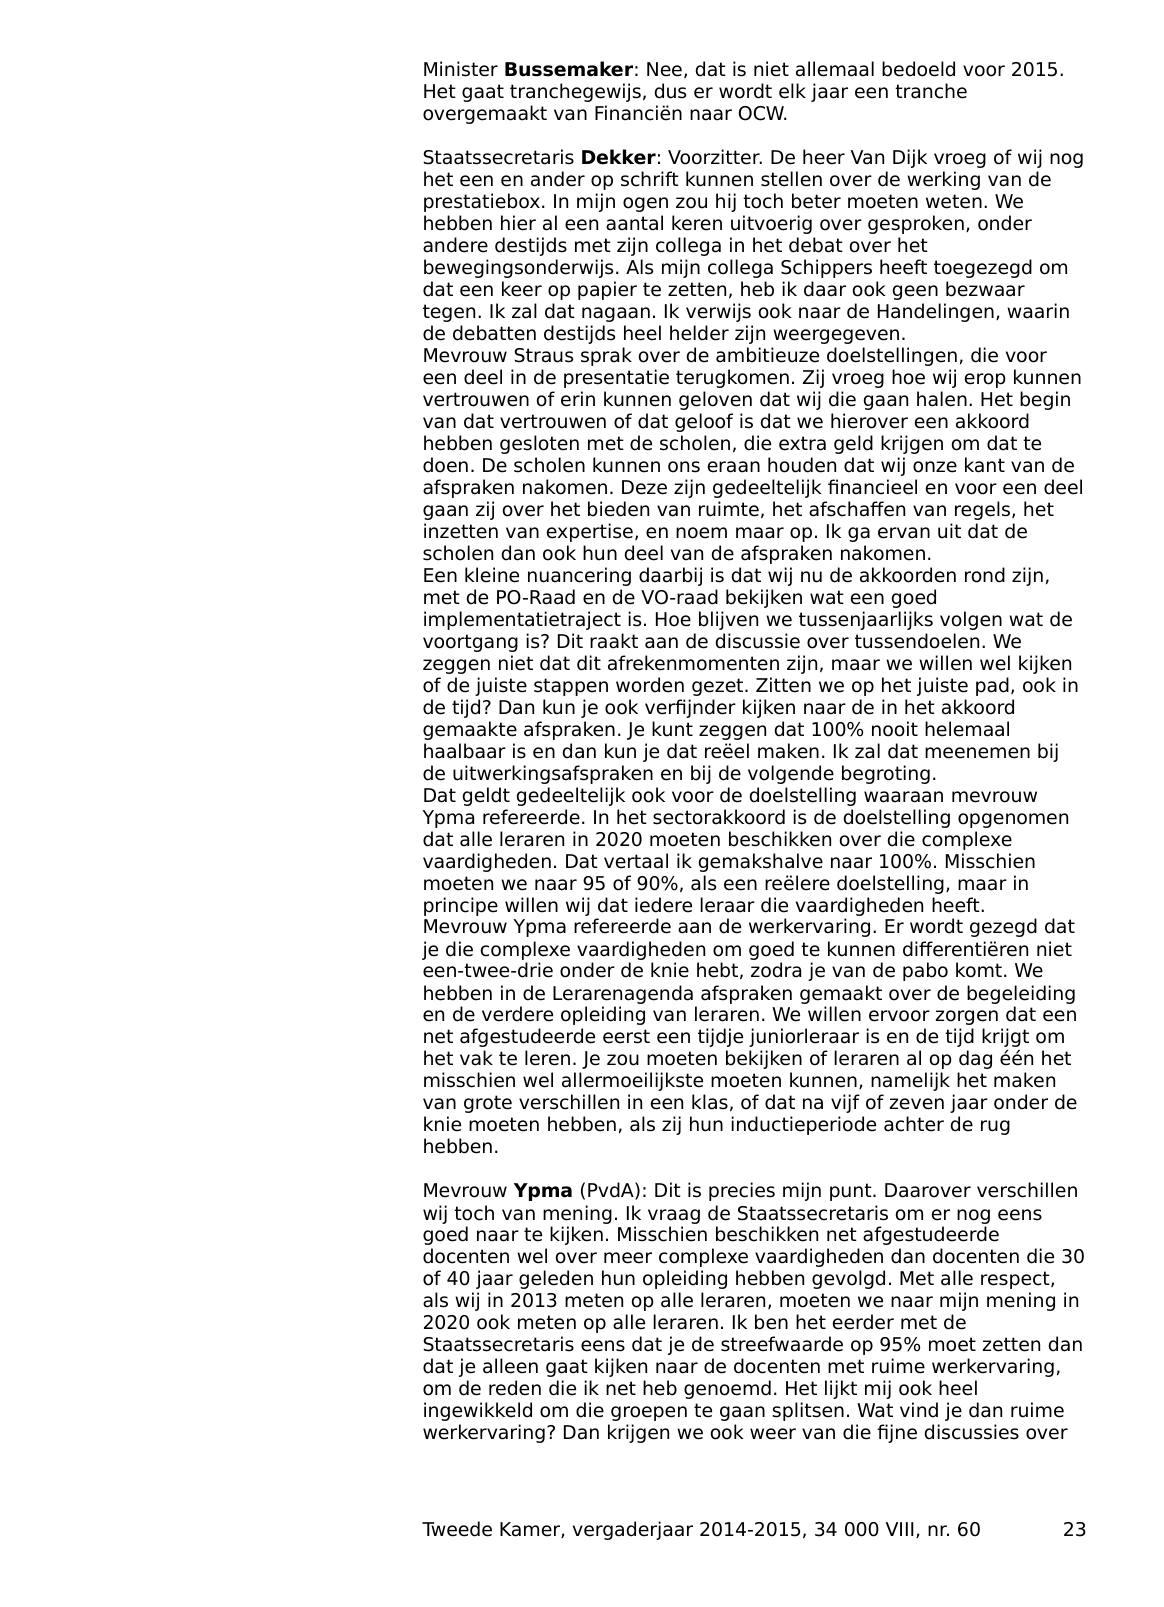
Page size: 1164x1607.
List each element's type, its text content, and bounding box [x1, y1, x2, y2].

text Dat geldt gedeeltelijk ook voor de doelstelling waaraan mevrouw Ypma refereerde. In het sectorakkoord is de doelstelling opgenomen dat alle leraren in 2020 moeten beschikken over die complexe vaardigheden. Dat vertaal ik gemakshalve naar 100%. Misschien moeten we naar 95 of 90%, als een reëlere doelstelling, maar in principe willen wij dat iedere leraar die vaardigheden heeft. [422, 784, 1087, 916]
text Een kleine nuancering daarbij is dat wij nu de akkoorden rond zijn, met de PO-Raad en de VO-raad bekijken wat een goed implementatietraject is. Hoe blijven we tussenjaarlijks volgen wat de voortgang is? Dit raakt aan de discussie over tussendoelen. We zeggen niet dat dit afrekenmomenten zijn, maar we willen wel kijken of de juiste stappen worden gezet. Zitten we op het juiste pad, ook in de tijd? Dan kun je ook verfijnder kijken naar de in het akkoord gemaakte afspraken. Je kunt zeggen dat 100% nooit helemaal haalbaar is en dan kun je dat reëel maken. Ik zal dat meenemen bij de uitwerkingsafspraken en bij de volgende begroting. [422, 565, 1087, 784]
text Mevrouw Straus sprak over de ambitieuze doelstellingen, die voor een deel in de presentatie terugkomen. Zij vroeg hoe wij erop kunnen vertrouwen of erin kunnen geloven dat wij die gaan halen. Het begin van dat vertrouwen of dat geloof is dat we hierover een akkoord hebben gesloten met de scholen, die extra geld krijgen om dat te doen. De scholen kunnen ons eraan houden dat wij onze kant van de afspraken nakomen. Deze zijn gedeeltelijk financieel en voor een deel gaan zij over het bieden van ruimte, het afschaffen van regels, het inzetten van expertise, en noem maar op. Ik ga ervan uit dat de scholen dan ook hun deel van de afspraken nakomen. [422, 345, 1087, 565]
text Mevrouw Ypma refereerde aan de werkervaring. Er wordt gezegd dat je die complexe vaardigheden om goed te kunnen differentiëren niet een-twee-drie onder de knie hebt, zodra je van de pabo komt. We hebben in de Lerarenagenda afspraken gemaakt over de begeleiding en de verdere opleiding van leraren. We willen ervoor zorgen dat een net afgestudeerde eerst een tijdje juniorleraar is en de tijd krijgt om het vak te leren. Je zou moeten bekijken of leraren al op dag één het misschien wel allermoeilijkste moeten kunnen, namelijk het maken van grote verschillen in een klas, of dat na vijf of zeven jaar onder de knie moeten hebben, als zij hun inductieperiode achter de rug hebben. [422, 916, 1087, 1158]
text Mevrouw Ypma (PvdA): Dit is precies mijn punt. Daarover verschillen wij toch van mening. Ik vraag de Staatssecretaris om er nog eens goed naar te kijken. Misschien beschikken net afgestudeerde docenten wel over meer complexe vaardigheden dan docenten die 30 of 40 jaar geleden hun opleiding hebben gevolgd. Met alle respect, als wij in 2013 meten op alle leraren, moeten we naar mijn mening in 2020 ook meten op alle leraren. Ik ben het eerder met de Staatssecretaris eens dat je de streefwaarde op 95% moet zetten dan dat je alleen gaat kijken naar de docenten met ruime werkervaring, om de reden die ik net heb genoemd. Het lijkt mij ook heel ingewikkeld om die groepen te gaan splitsen. Wat vind je dan ruime werkervaring? Dan krijgen we ook weer van die fijne discussies over [422, 1180, 1087, 1444]
text Minister Bussemaker: Nee, dat is niet allemaal bedoeld voor 2015. Het gaat tranchegewijs, dus er wordt elk jaar een tranche overgemaakt van Financiën naar OCW. [422, 59, 1087, 125]
text Staatssecretaris Dekker: Voorzitter. De heer Van Dijk vroeg of wij nog het een en ander op schrift kunnen stellen over de werking van de prestatiebox. In mijn ogen zou hij toch beter moeten weten. We hebben hier al een aantal keren uitvoerig over gesproken, onder andere destijds met zijn collega in het debat over het bewegingsonderwijs. Als mijn collega Schippers heeft toegezegd om dat een keer op papier te zetten, heb ik daar ook geen bezwaar tegen. Ik zal dat nagaan. Ik verwijs ook naar de Handelingen, waarin de debatten destijds heel helder zijn weergegeven. [422, 147, 1087, 345]
